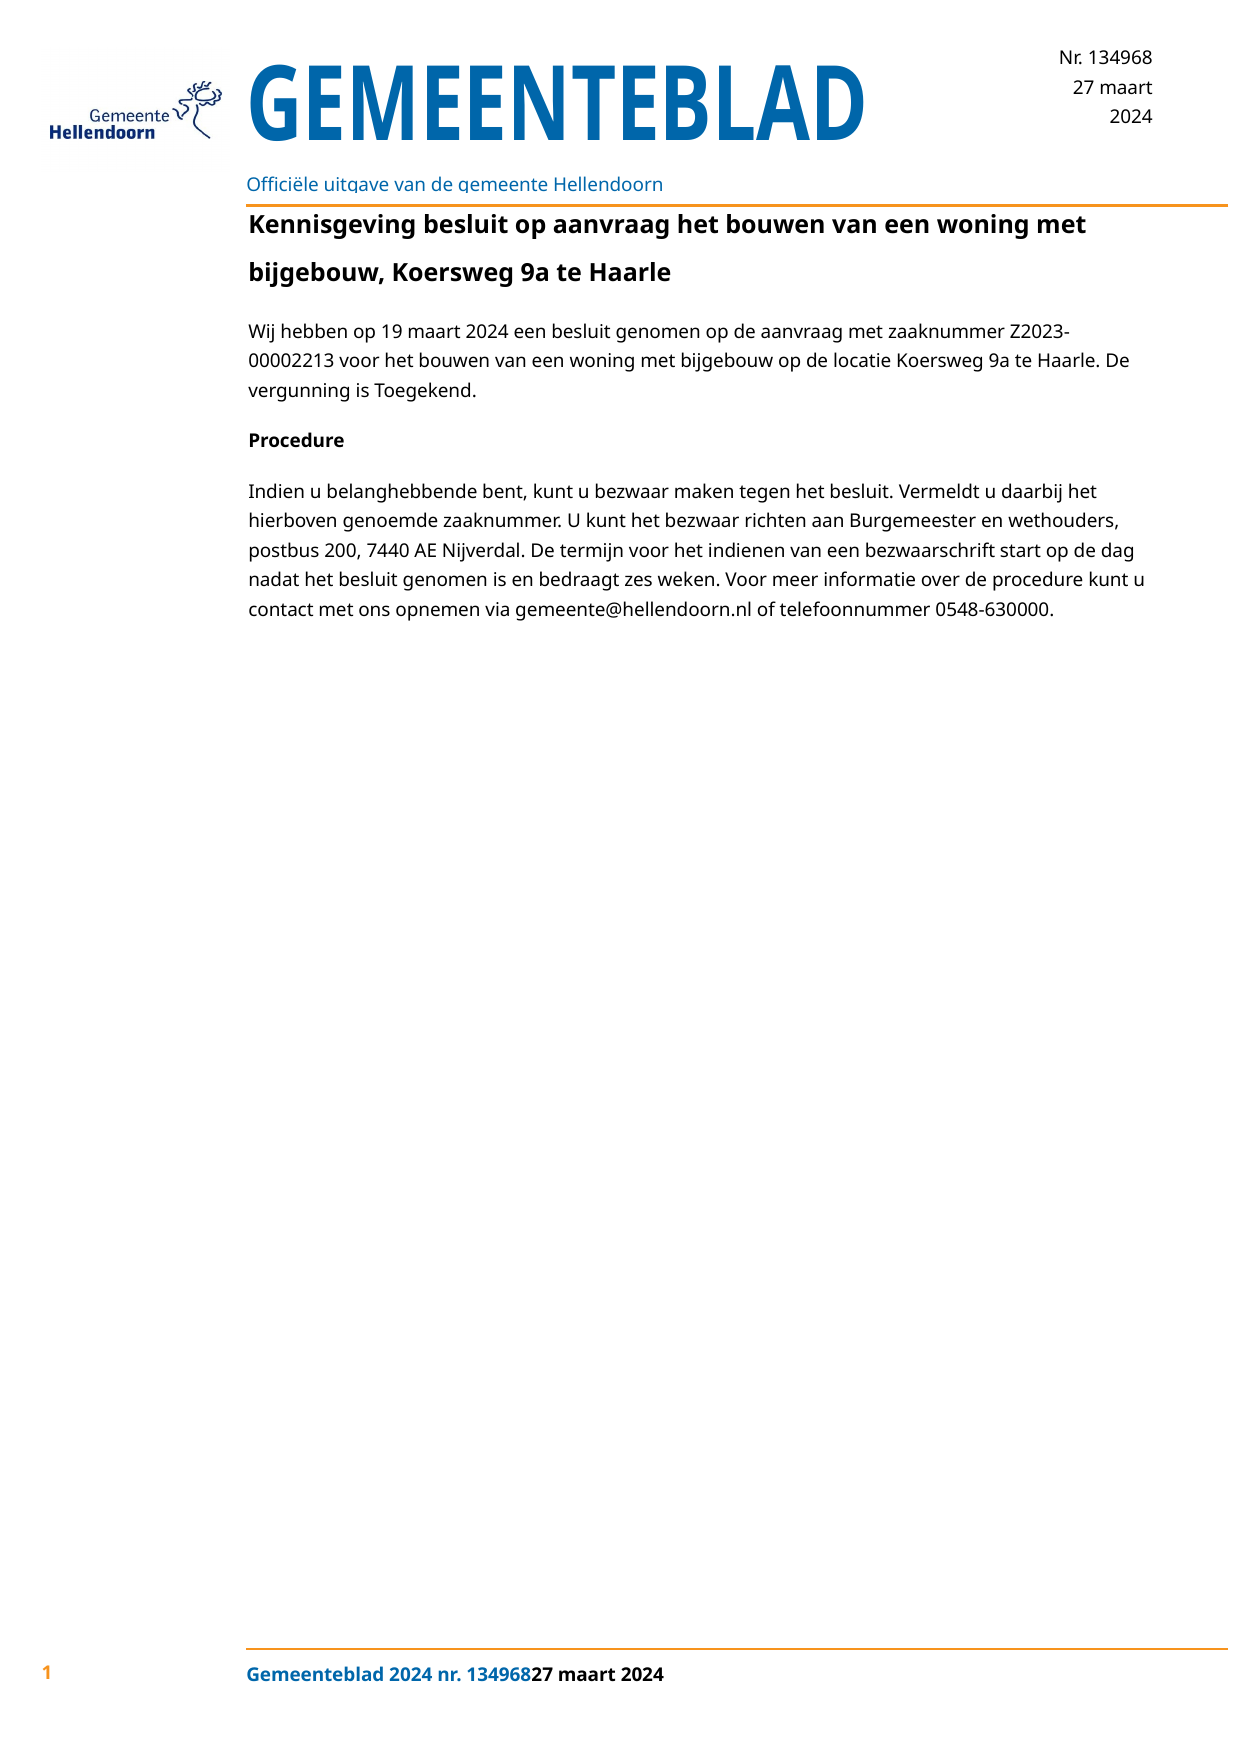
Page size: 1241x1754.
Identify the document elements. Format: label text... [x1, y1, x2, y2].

text Procedure [248, 427, 1152, 453]
text Indien u belanghebbende bent, kunt u bezwaar maken tegen het besluit. Vermeldt u daarbij het hierboven genoemde zaaknummer. U kunt het bezwaar richten aan Burgemeester en wethouders, postbus 200, 7440 AE Nijverdal. De termijn voor het indienen van een bezwaarschrift start op de dag nadat het besluit genomen is en bedraagt zes weken. Voor meer informatie over de procedure kunt u contact met ons opnemen via gemeente@hellendoorn.nl of telefoonnummer 0548-630000. [248, 478, 1152, 622]
text Wij hebben op 19 maart 2024 een besluit genomen op de aanvraag met zaaknummer Z2023-00002213 voor het bouwen van een woning met bijgebouw op de locatie Koersweg 9a te Haarle. De vergunning is Toegekend. [248, 318, 1152, 403]
text Kennisgeving besluit op aanvraag het bouwen van een woning met bijgebouw, Koersweg 9a te Haarle [248, 207, 1152, 288]
picture [41, 47, 231, 172]
